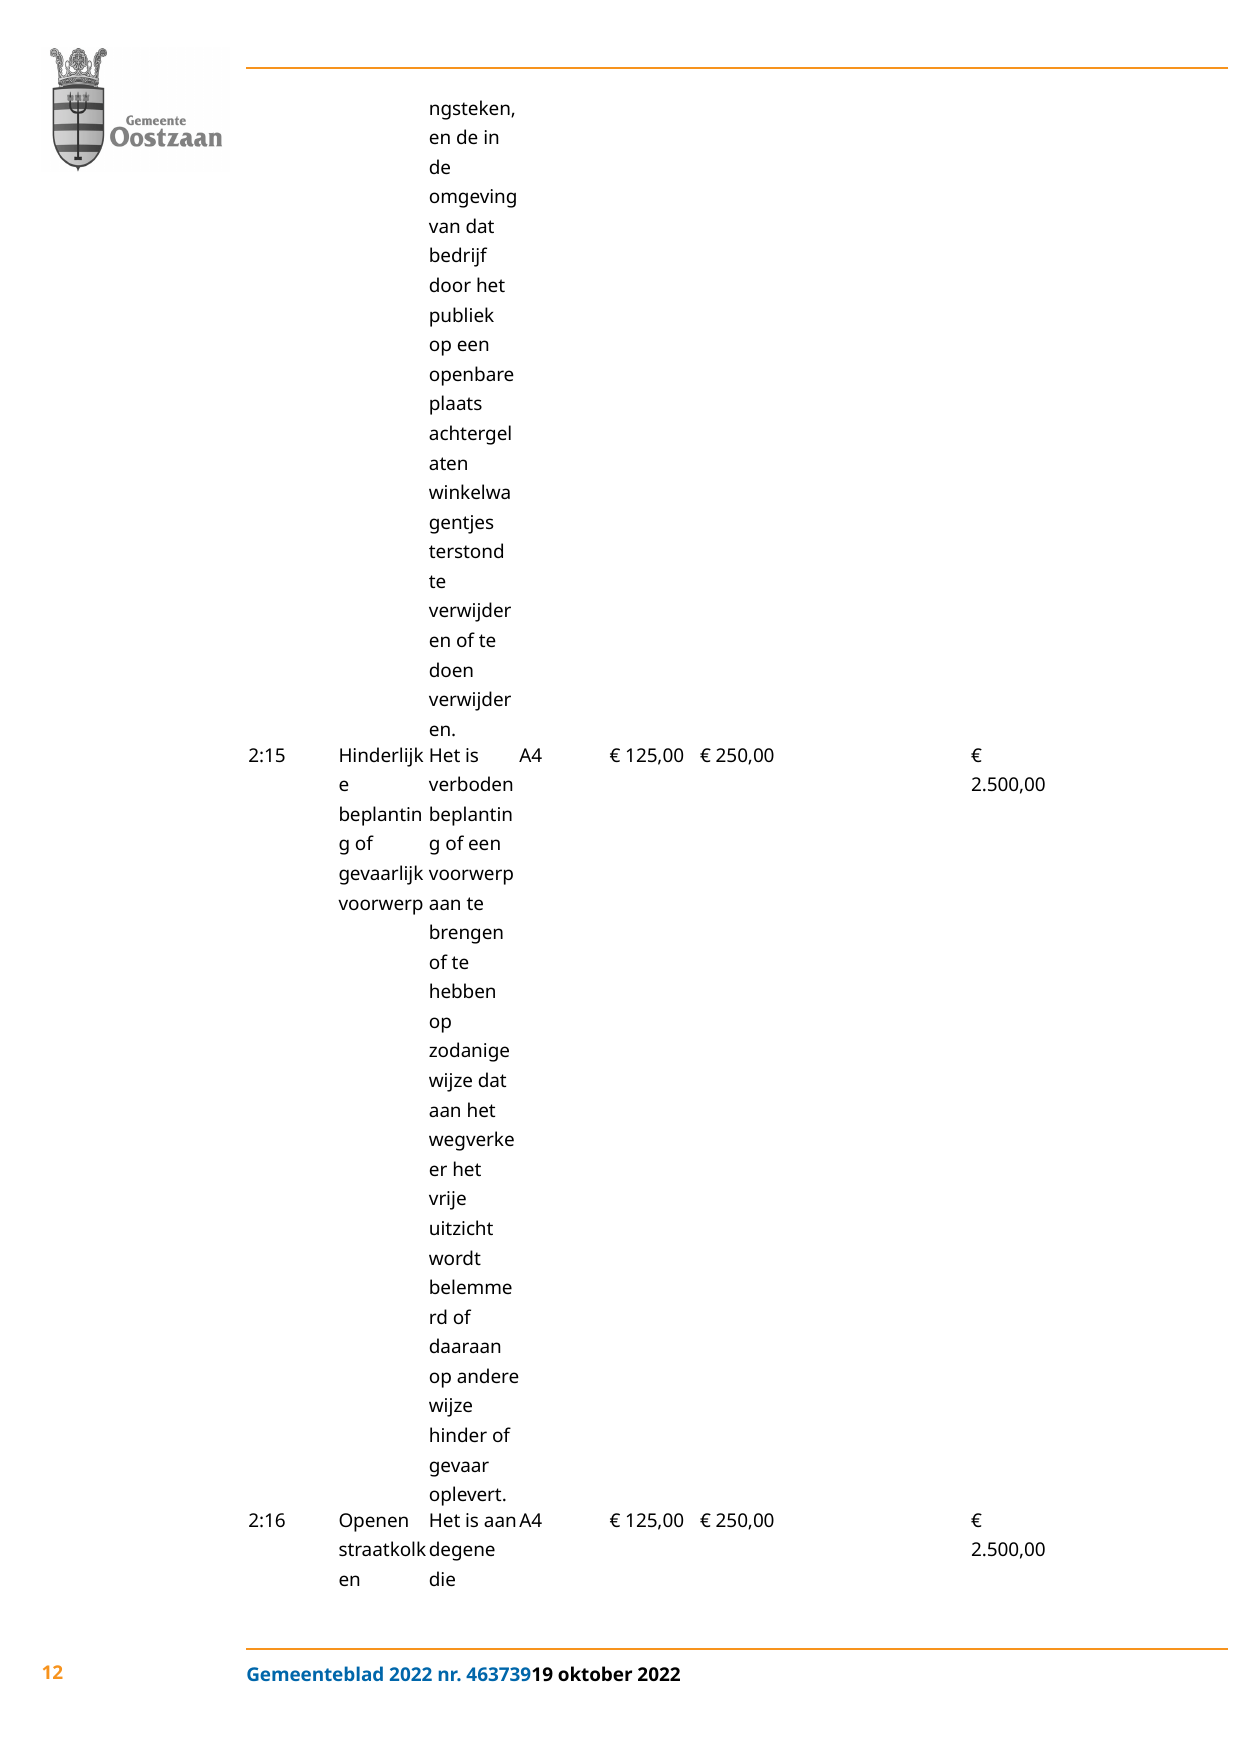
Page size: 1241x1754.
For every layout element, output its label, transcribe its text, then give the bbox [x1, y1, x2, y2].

table_cell € 250,00 [700, 742, 971, 1507]
table_cell Hinderlijke beplanting of gevaarlijk voorwerp [338, 742, 429, 1507]
table_cell A4 [519, 1507, 609, 1592]
table_cell € 2.500,00 [971, 1507, 1061, 1592]
table_cell Het is verboden beplanting of een voorwerp aan te brengen of te hebben op zodanige wijze dat aan het wegverkeer het vrije uitzicht wordt belemmerd of daaraan op andere wijze hinder of gevaar oplevert. [429, 742, 519, 1507]
table_cell [248, 95, 338, 742]
table_cell Openen straatkolken [338, 1507, 429, 1592]
picture [41, 47, 231, 172]
table_cell € 2.500,00 [971, 742, 1061, 1507]
table_cell € 125,00 [609, 1507, 700, 1592]
table_cell [609, 95, 700, 742]
table_cell 2:15 [248, 742, 338, 1507]
table_cell [700, 95, 971, 742]
table_cell [971, 95, 1061, 742]
table_cell 2:16 [248, 1507, 338, 1592]
table_cell [338, 95, 429, 742]
table_cell A4 [519, 742, 609, 1507]
table_cell € 125,00 [609, 742, 700, 1507]
table_cell ngsteken, en de in de omgeving van dat bedrijf door het publiek op een openbare plaats achtergelaten winkelwagentjes terstond te verwijderen of te doen verwijderen. [429, 95, 519, 742]
table_cell Het is aan degene die [429, 1507, 519, 1592]
table_cell € 250,00 [700, 1507, 971, 1592]
table_cell [519, 95, 609, 742]
